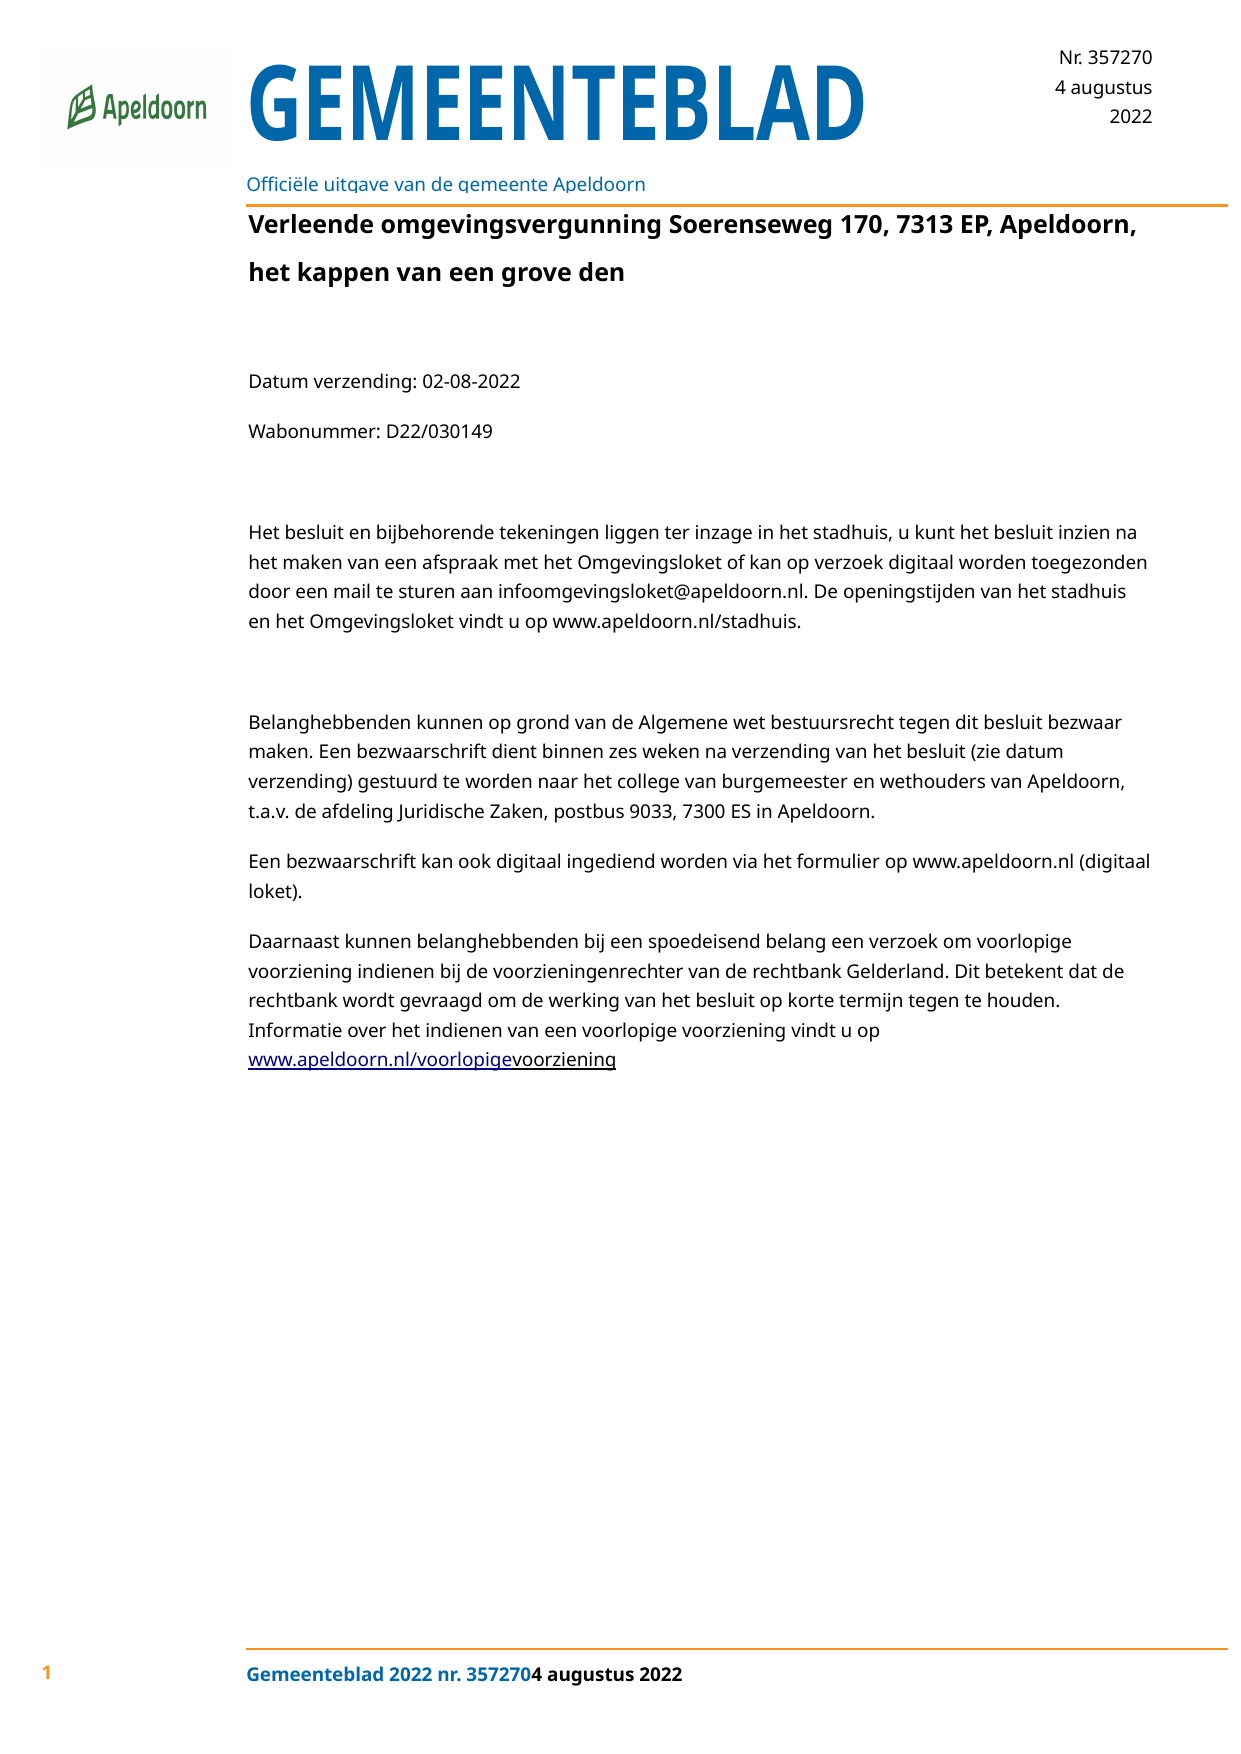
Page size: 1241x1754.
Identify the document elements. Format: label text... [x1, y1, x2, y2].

text Wabonummer: D22/030149 [248, 419, 1152, 444]
text Een bezwaarschrift kan ook digitaal ingediend worden via het formulier op www.apeldoorn.nl (digitaal loket). [248, 848, 1152, 904]
text Verleende omgevingsvergunning Soerenseweg 170, 7313 EP, Apeldoorn, het kappen van een grove den [248, 207, 1152, 288]
text Datum verzending: 02-08-2022 [248, 368, 1152, 394]
picture [41, 47, 231, 172]
text Belanghebbenden kunnen op grond van de Algemene wet bestuursrecht tegen dit besluit bezwaar maken. Een bezwaarschrift dient binnen zes weken na verzending van het besluit (zie datum verzending) gestuurd te worden naar het college van burgemeester en wethouders van Apeldoorn, t.a.v. de afdeling Juridische Zaken, postbus 9033, 7300 ES in Apeldoorn. [248, 709, 1152, 824]
text Daarnaast kunnen belanghebbenden bij een spoedeisend belang een verzoek om voorlopige voorziening indienen bij de voorzieningenrechter van de rechtbank Gelderland. Dit betekent dat de rechtbank wordt gevraagd om de werking van het besluit op korte termijn tegen te houden. Informatie over het indienen van een voorlopige voorziening vindt u op www.apeldoorn.nl/voorlopigevoorziening [248, 928, 1152, 1072]
text Het besluit en bijbehorende tekeningen liggen ter inzage in het stadhuis, u kunt het besluit inzien na het maken van een afspraak met het Omgevingsloket of kan op verzoek digitaal worden toegezonden door een mail te sturen aan infoomgevingsloket@apeldoorn.nl. De openingstijden van het stadhuis en het Omgevingsloket vindt u op www.apeldoorn.nl/stadhuis. [248, 519, 1152, 634]
